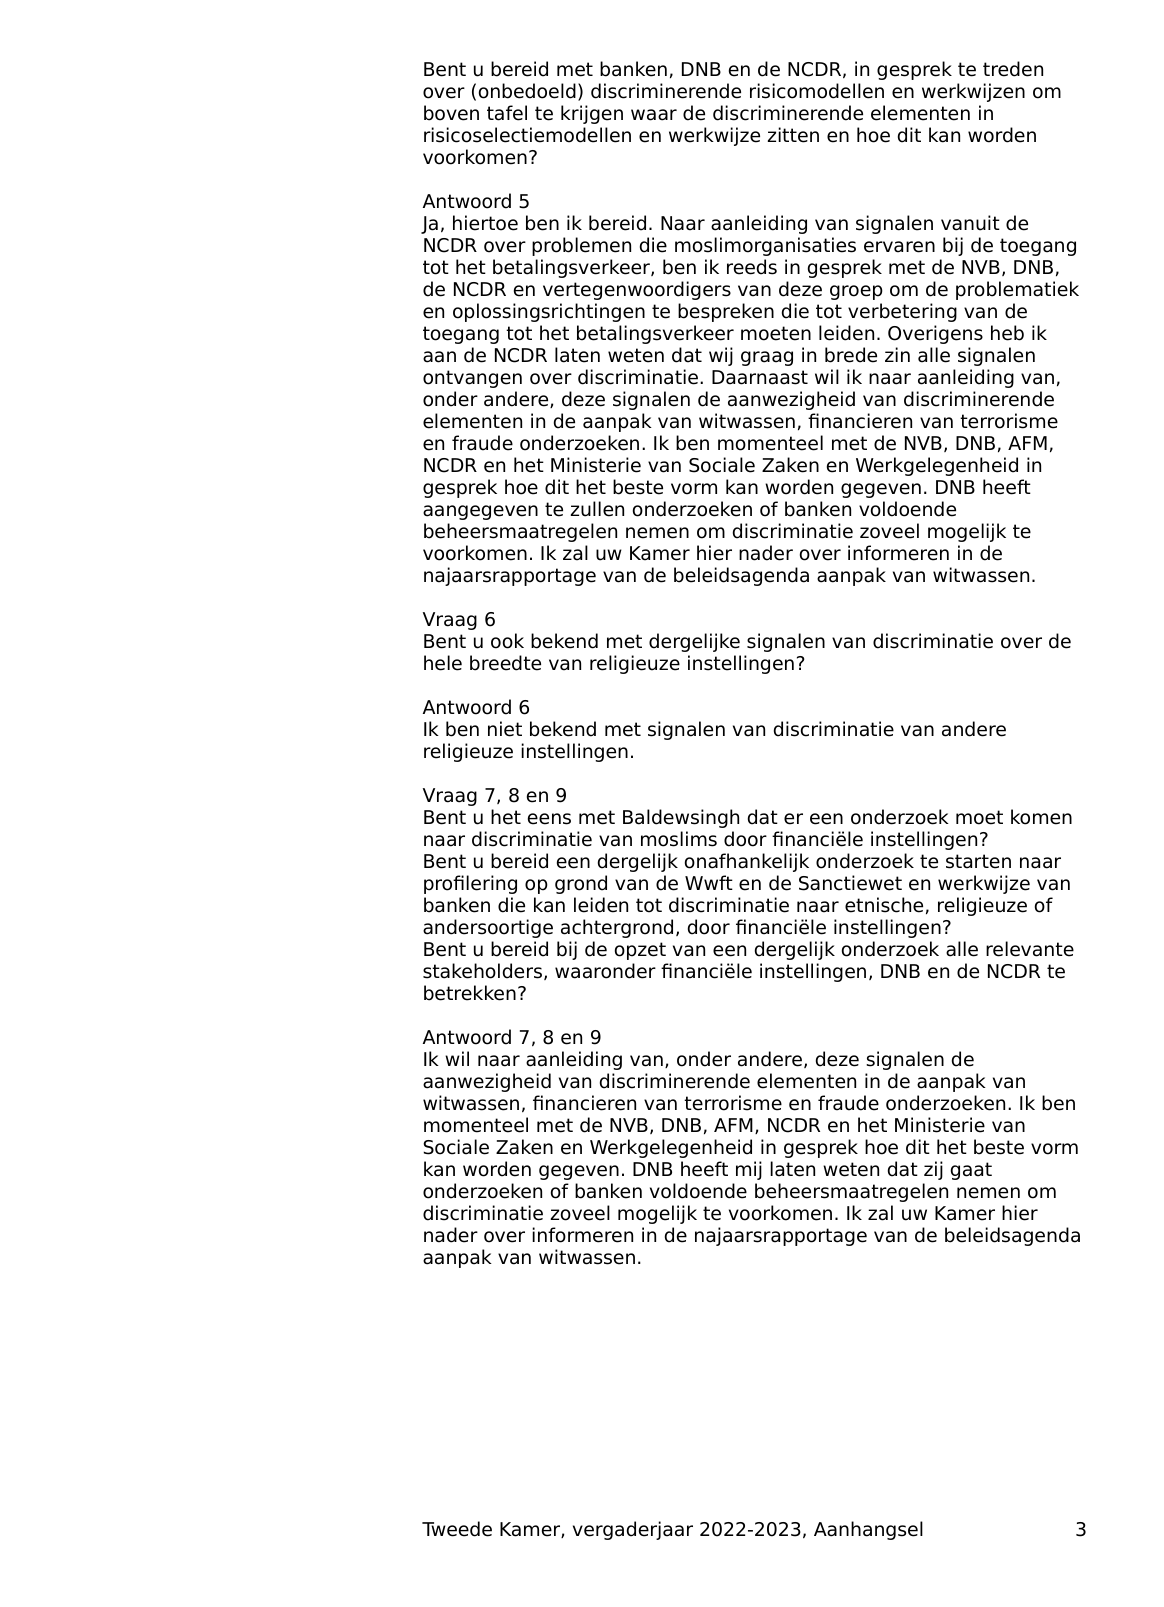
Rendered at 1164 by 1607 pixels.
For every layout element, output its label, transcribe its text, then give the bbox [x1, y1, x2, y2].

text Bent u bereid met banken, DNB en de NCDR, in gesprek te treden over (onbedoeld) discriminerende risicomodellen en werkwijzen om boven tafel te krijgen waar de discriminerende elementen in risicoselectiemodellen en werkwijze zitten en hoe dit kan worden voorkomen? [422, 59, 1087, 169]
text Bent u bereid bij de opzet van een dergelijk onderzoek alle relevante stakeholders, waaronder financiële instellingen, DNB en de NCDR te betrekken? [422, 939, 1087, 1005]
text Bent u het eens met Baldewsingh dat er een onderzoek moet komen naar discriminatie van moslims door financiële instellingen? [422, 807, 1087, 851]
text Antwoord 6 [422, 697, 1087, 719]
text Vraag 6 [422, 609, 1087, 631]
text Ja, hiertoe ben ik bereid. Naar aanleiding van signalen vanuit de NCDR over problemen die moslimorganisaties ervaren bij de toegang tot het betalingsverkeer, ben ik reeds in gesprek met de NVB, DNB, de NCDR en vertegenwoordigers van deze groep om de problematiek en oplossingsrichtingen te bespreken die tot verbetering van de toegang tot het betalingsverkeer moeten leiden. Overigens heb ik aan de NCDR laten weten dat wij graag in brede zin alle signalen ontvangen over discriminatie. Daarnaast wil ik naar aanleiding van, onder andere, deze signalen de aanwezigheid van discriminerende elementen in de aanpak van witwassen, financieren van terrorisme en fraude onderzoeken. Ik ben momenteel met de NVB, DNB, AFM, NCDR en het Ministerie van Sociale Zaken en Werkgelegenheid in gesprek hoe dit het beste vorm kan worden gegeven. DNB heeft aangegeven te zullen onderzoeken of banken voldoende beheersmaatregelen nemen om discriminatie zoveel mogelijk te voorkomen. Ik zal uw Kamer hier nader over informeren in de najaarsrapportage van de beleidsagenda aanpak van witwassen. [422, 213, 1087, 587]
text Antwoord 7, 8 en 9 [422, 1027, 1087, 1049]
text Antwoord 5 [422, 191, 1087, 213]
text Ik ben niet bekend met signalen van discriminatie van andere religieuze instellingen. [422, 719, 1087, 763]
text Bent u ook bekend met dergelijke signalen van discriminatie over de hele breedte van religieuze instellingen? [422, 631, 1087, 675]
text Ik wil naar aanleiding van, onder andere, deze signalen de aanwezigheid van discriminerende elementen in de aanpak van witwassen, financieren van terrorisme en fraude onderzoeken. Ik ben momenteel met de NVB, DNB, AFM, NCDR en het Ministerie van Sociale Zaken en Werkgelegenheid in gesprek hoe dit het beste vorm kan worden gegeven. DNB heeft mij laten weten dat zij gaat onderzoeken of banken voldoende beheersmaatregelen nemen om discriminatie zoveel mogelijk te voorkomen. Ik zal uw Kamer hier nader over informeren in de najaarsrapportage van de beleidsagenda aanpak van witwassen. [422, 1049, 1087, 1269]
text Vraag 7, 8 en 9 [422, 785, 1087, 807]
text Bent u bereid een dergelijk onafhankelijk onderzoek te starten naar profilering op grond van de Wwft en de Sanctiewet en werkwijze van banken die kan leiden tot discriminatie naar etnische, religieuze of andersoortige achtergrond, door financiële instellingen? [422, 851, 1087, 939]
